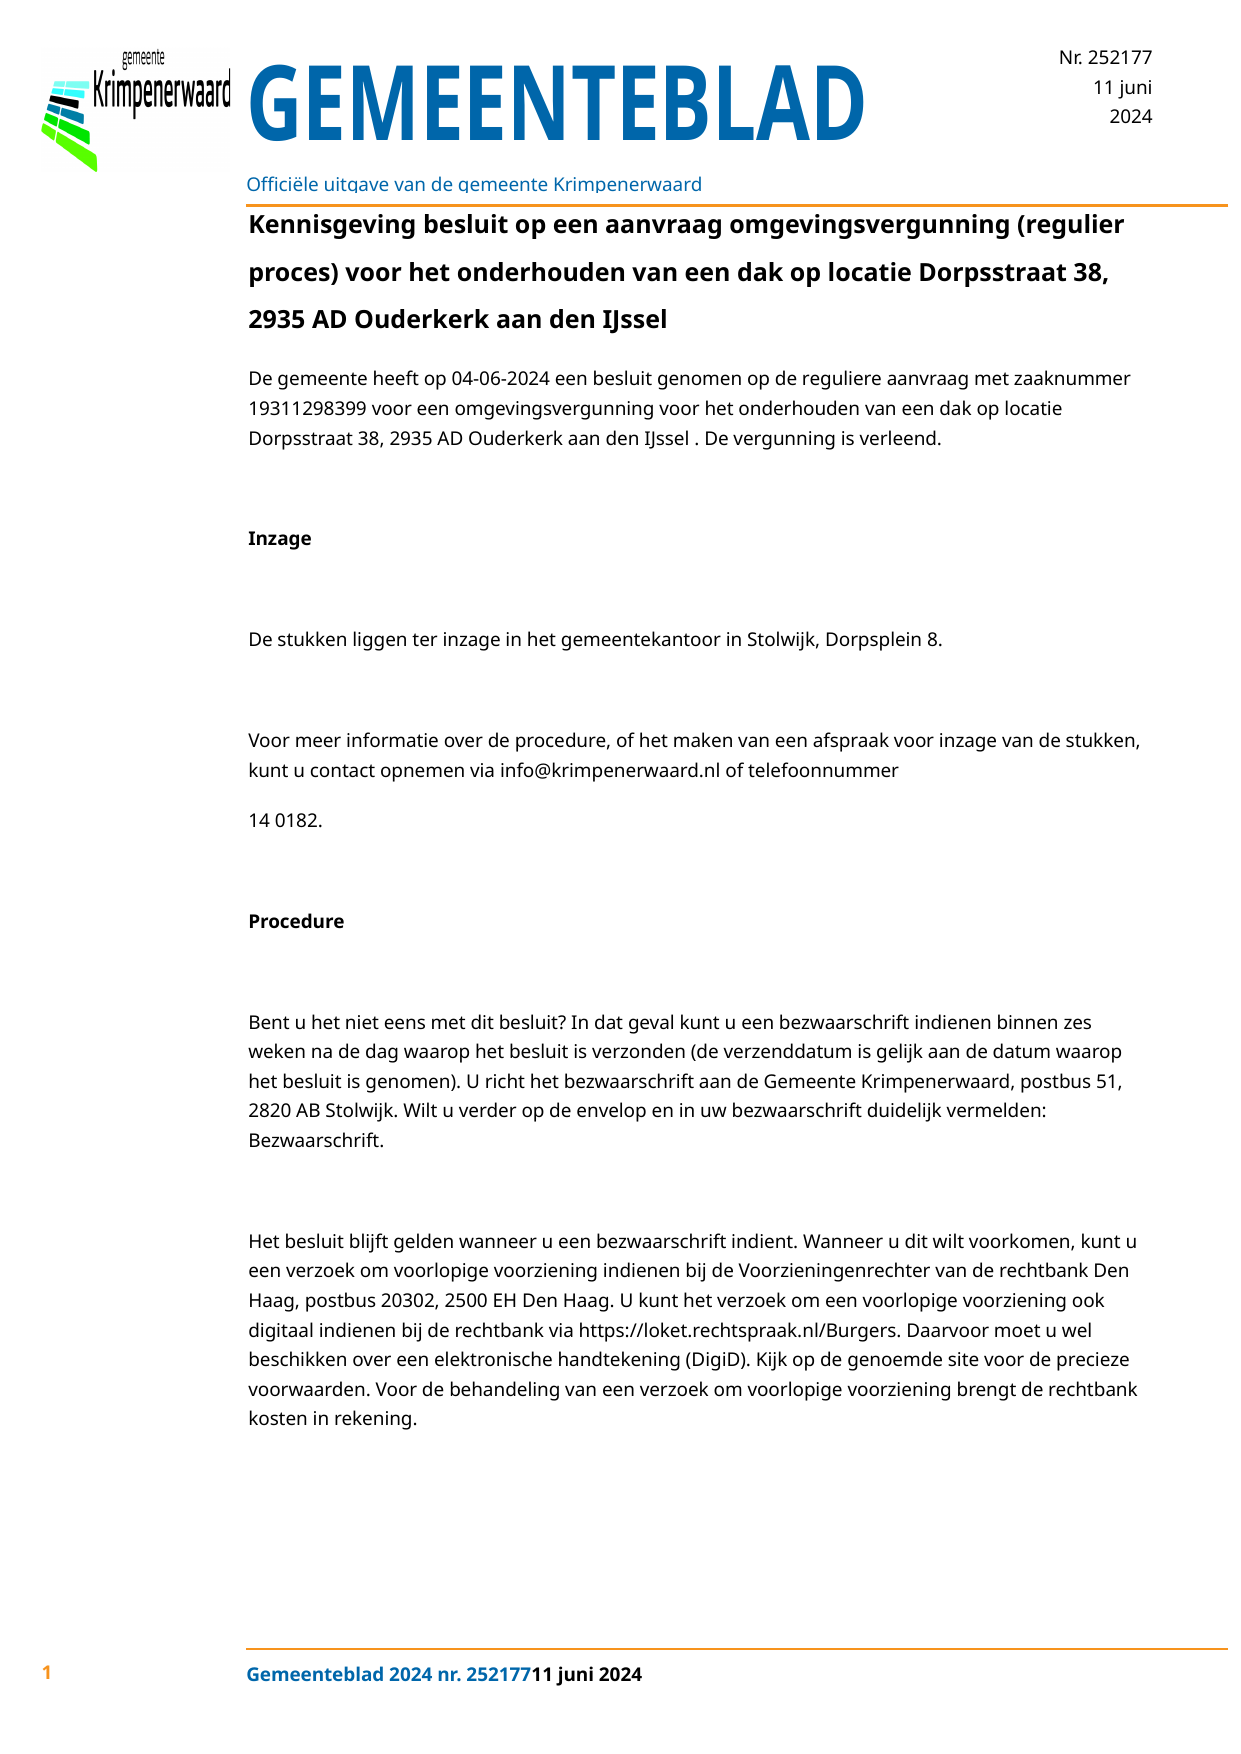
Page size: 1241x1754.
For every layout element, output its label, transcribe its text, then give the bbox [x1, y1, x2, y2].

picture [41, 47, 231, 172]
text De gemeente heeft op 04-06-2024 een besluit genomen op de reguliere aanvraag met zaaknummer 19311298399 voor een omgevingsvergunning voor het onderhouden van een dak op locatie Dorpsstraat 38, 2935 AD Ouderkerk aan den IJssel . De vergunning is verleend. [248, 366, 1152, 450]
text De stukken liggen ter inzage in het gemeentekantoor in Stolwijk, Dorpsplein 8. [248, 626, 1152, 652]
text Bent u het niet eens met dit besluit? In dat geval kunt u een bezwaarschrift indienen binnen zes weken na de dag waarop het besluit is verzonden (de verzenddatum is gelijk aan de datum waarop het besluit is genomen). U richt het bezwaarschrift aan de Gemeente Krimpenerwaard, postbus 51, 2820 AB Stolwijk. Wilt u verder op de envelop en in uw bezwaarschrift duidelijk vermelden: Bezwaarschrift. [248, 1009, 1152, 1153]
text Inzage [248, 526, 1152, 551]
text Het besluit blijft gelden wanneer u een bezwaarschrift indient. Wanneer u dit wilt voorkomen, kunt u een verzoek om voorlopige voorziening indienen bij de Voorzieningenrechter van de rechtbank Den Haag, postbus 20302, 2500 EH Den Haag. U kunt het verzoek om een voorlopige voorziening ook digitaal indienen bij de rechtbank via https://loket.rechtspraak.nl/Burgers. Daarvoor moet u wel beschikken over een elektronische handtekening (DigiD). Kijk op de genoemde site voor de precieze voorwaarden. Voor de behandeling van een verzoek om voorlopige voorziening brengt de rechtbank kosten in rekening. [248, 1228, 1152, 1431]
text Voor meer informatie over de procedure, of het maken van een afspraak voor inzage van de stukken, kunt u contact opnemen via info@krimpenerwaard.nl of telefoonnummer [248, 727, 1152, 782]
text Kennisgeving besluit op een aanvraag omgevingsvergunning (regulier proces) voor het onderhouden van een dak op locatie Dorpsstraat 38, 2935 AD Ouderkerk aan den IJssel [248, 207, 1152, 336]
text 14 0182. [248, 807, 1152, 833]
text Procedure [248, 908, 1152, 934]
